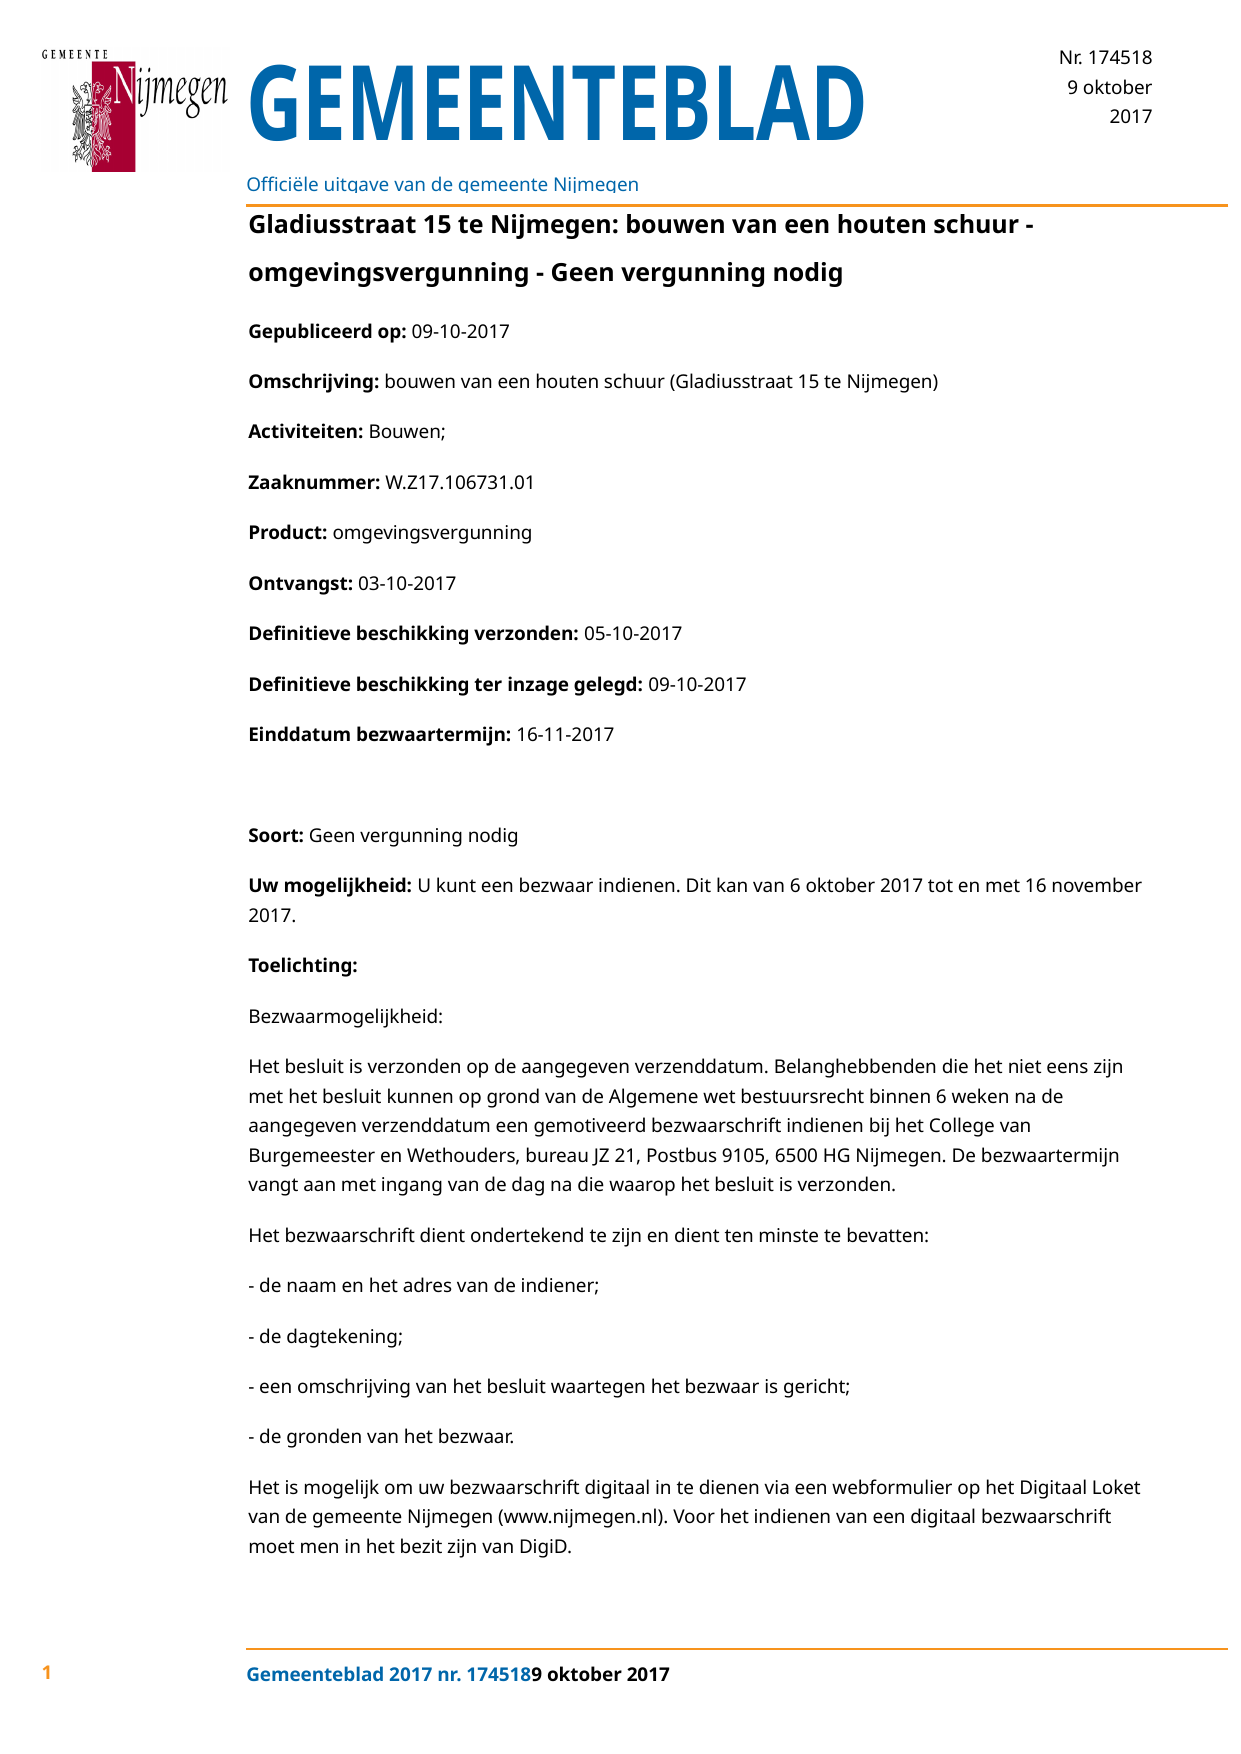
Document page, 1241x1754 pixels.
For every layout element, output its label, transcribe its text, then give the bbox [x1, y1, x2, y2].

text Product: omgevingsvergunning [248, 519, 1152, 545]
text Bezwaarmogelijkheid: [248, 1003, 1152, 1029]
text Het besluit is verzonden op de aangegeven verzenddatum. Belanghebbenden die het niet eens zijn met het besluit kunnen op grond van de Algemene wet bestuursrecht binnen 6 weken na de aangegeven verzenddatum een gemotiveerd bezwaarschrift indienen bij het College van Burgemeester en Wethouders, bureau JZ 21, Postbus 9105, 6500 HG Nijmegen. De bezwaartermijn vangt aan met ingang van de dag na die waarop het besluit is verzonden. [248, 1053, 1152, 1197]
text Gepubliceerd op: 09-10-2017 [248, 318, 1152, 344]
text Zaaknummer: W.Z17.106731.01 [248, 469, 1152, 495]
text Ontvangst: 03-10-2017 [248, 570, 1152, 596]
text Gladiusstraat 15 te Nijmegen: bouwen van een houten schuur - omgevingsvergunning - Geen vergunning nodig [248, 207, 1152, 288]
text Activiteiten: Bouwen; [248, 419, 1152, 444]
text Toelichting: [248, 952, 1152, 978]
text - de naam en het adres van de indiener; [248, 1272, 1152, 1298]
text Einddatum bezwaartermijn: 16-11-2017 [248, 721, 1152, 747]
text - de gronden van het bezwaar. [248, 1424, 1152, 1449]
text Definitieve beschikking ter inzage gelegd: 09-10-2017 [248, 671, 1152, 697]
text Definitieve beschikking verzonden: 05-10-2017 [248, 620, 1152, 646]
text Omschrijving: bouwen van een houten schuur (Gladiusstraat 15 te Nijmegen) [248, 368, 1152, 394]
text - een omschrijving van het besluit waartegen het bezwaar is gericht; [248, 1373, 1152, 1399]
text - de dagtekening; [248, 1323, 1152, 1349]
picture [41, 47, 231, 172]
text Uw mogelijkheid: U kunt een bezwaar indienen. Dit kan van 6 oktober 2017 tot en met 16 november 2017. [248, 872, 1152, 928]
text Het is mogelijk om uw bezwaarschrift digitaal in te dienen via een webformulier op het Digitaal Loket van de gemeente Nijmegen (www.nijmegen.nl). Voor het indienen van een digitaal bezwaarschrift moet men in het bezit zijn van DigiD. [248, 1474, 1152, 1559]
text Soort: Geen vergunning nodig [248, 822, 1152, 848]
text Het bezwaarschrift dient ondertekend te zijn en dient ten minste te bevatten: [248, 1222, 1152, 1248]
